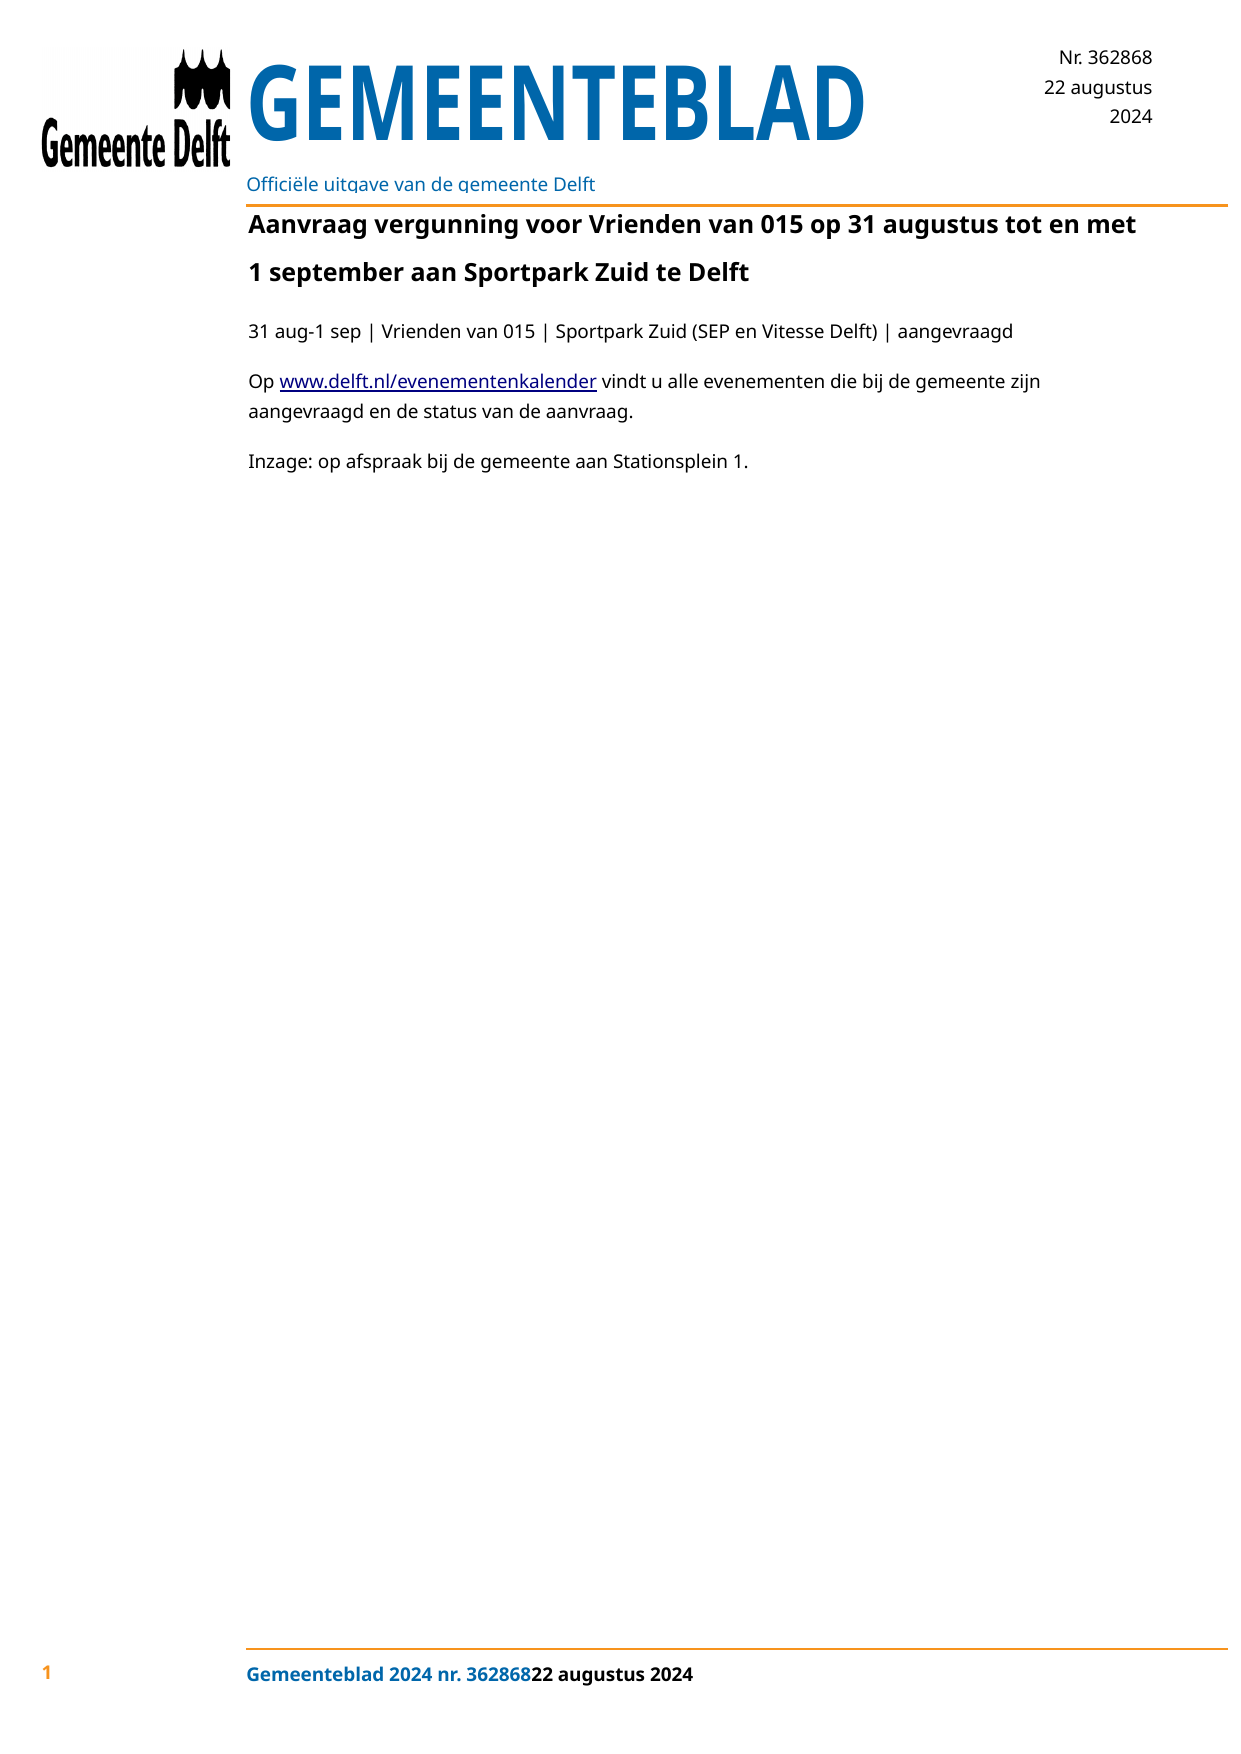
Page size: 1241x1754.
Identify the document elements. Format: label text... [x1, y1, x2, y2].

text Op www.delft.nl/evenementenkalender vindt u alle evenementen die bij de gemeente zijn aangevraagd en de status van de aanvraag. [248, 368, 1152, 424]
picture [41, 47, 231, 172]
text 31 aug-1 sep | Vrienden van 015 | Sportpark Zuid (SEP en Vitesse Delft) | aangevraagd [248, 318, 1152, 344]
text Aanvraag vergunning voor Vrienden van 015 op 31 augustus tot en met 1 september aan Sportpark Zuid te Delft [248, 207, 1152, 288]
text Inzage: op afspraak bij de gemeente aan Stationsplein 1. [248, 448, 1152, 474]
